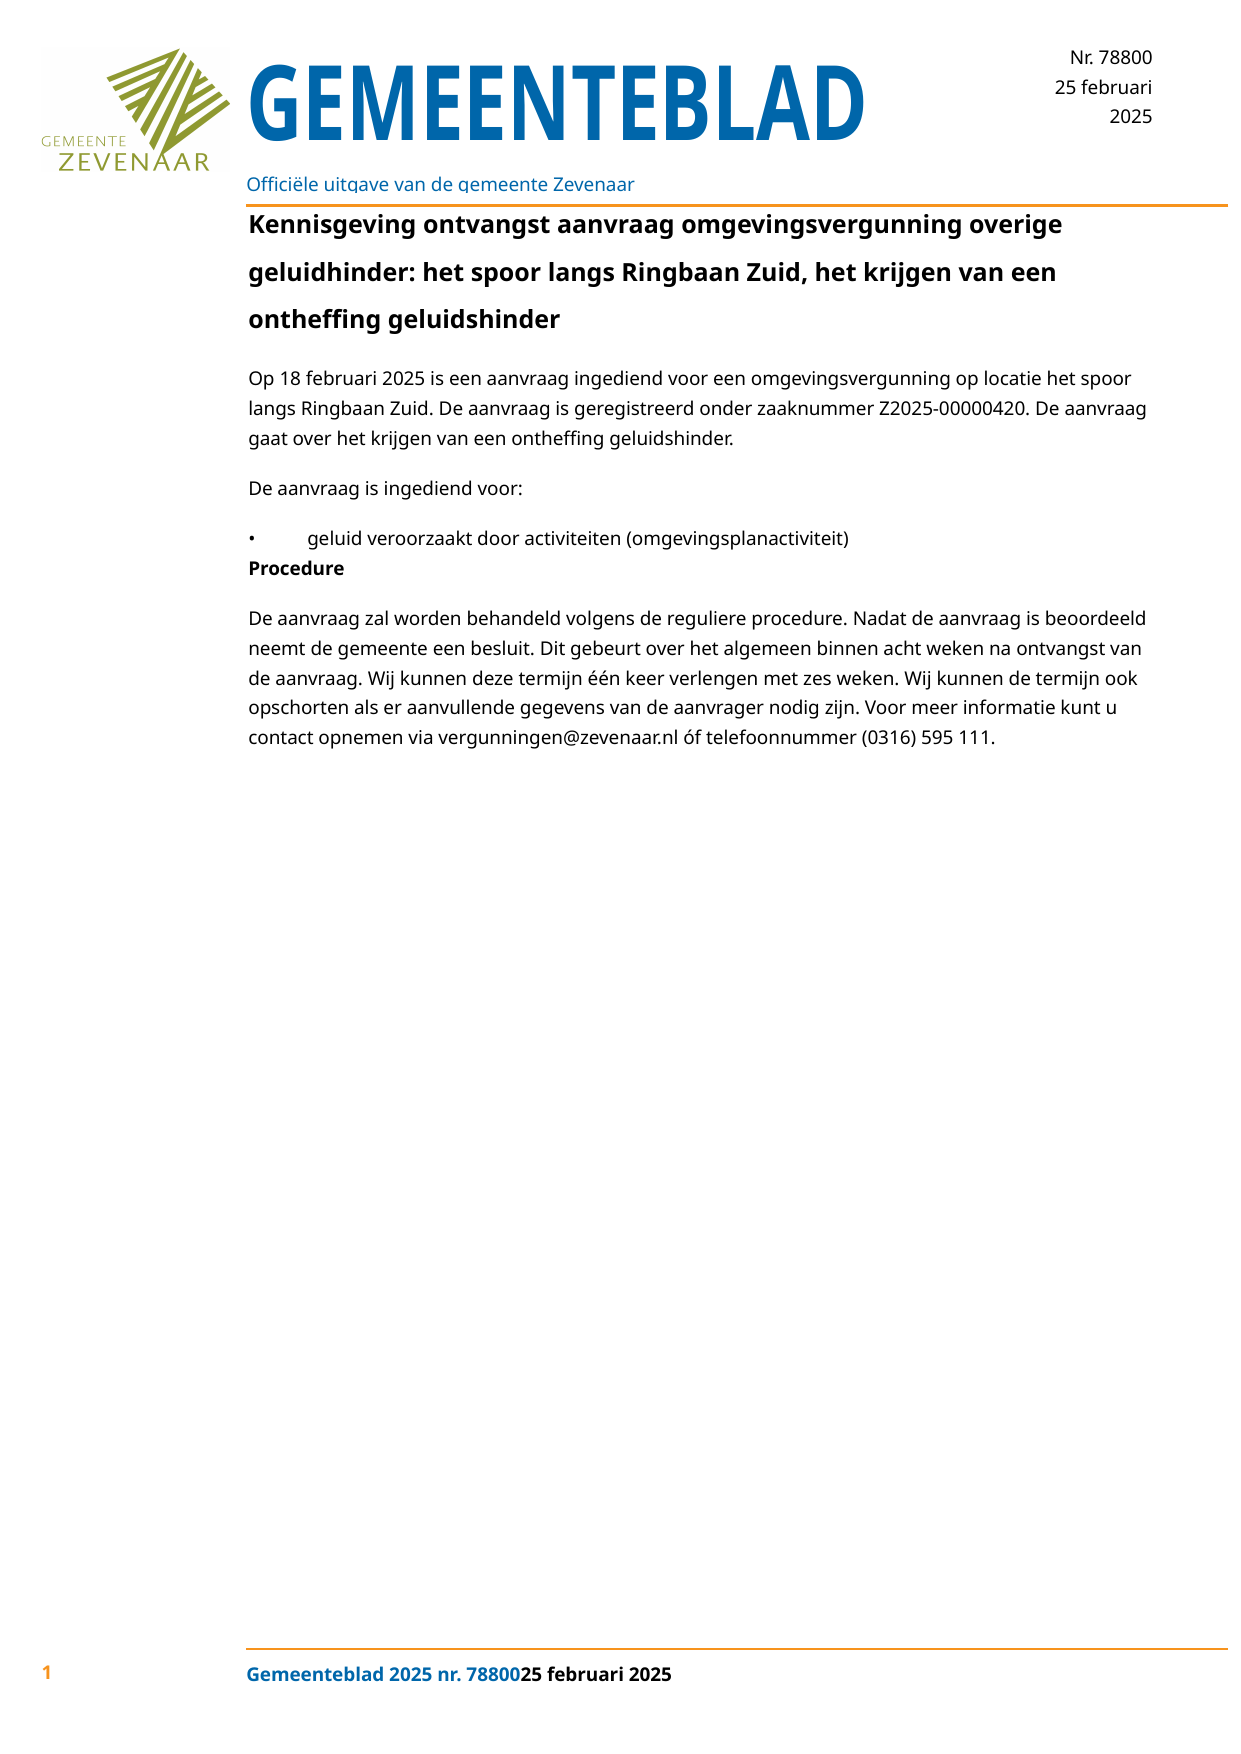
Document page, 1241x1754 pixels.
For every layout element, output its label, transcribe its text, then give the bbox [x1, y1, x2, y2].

text Kennisgeving ontvangst aanvraag omgevingsvergunning overige geluidhinder: het spoor langs Ringbaan Zuid, het krijgen van een ontheffing geluidshinder [248, 207, 1152, 336]
text De aanvraag is ingediend voor: [248, 475, 1152, 501]
list geluid veroorzaakt door activiteiten (omgevingsplanactiviteit) [248, 526, 1152, 551]
text Op 18 februari 2025 is een aanvraag ingediend voor een omgevingsvergunning op locatie het spoor langs Ringbaan Zuid. De aanvraag is geregistreerd onder zaaknummer Z2025-00000420. De aanvraag gaat over het krijgen van een ontheffing geluidshinder. [248, 366, 1152, 450]
text De aanvraag zal worden behandeld volgens de reguliere procedure. Nadat de aanvraag is beoordeeld neemt de gemeente een besluit. Dit gebeurt over het algemeen binnen acht weken na ontvangst van de aanvraag. Wij kunnen deze termijn één keer verlengen met zes weken. Wij kunnen de termijn ook opschorten als er aanvullende gegevens van de aanvrager nodig zijn. Voor meer informatie kunt u contact opnemen via vergunningen@zevenaar.nl óf telefoonnummer (0316) 595 111. [248, 606, 1152, 749]
picture [41, 47, 231, 172]
text Procedure [248, 555, 1152, 581]
